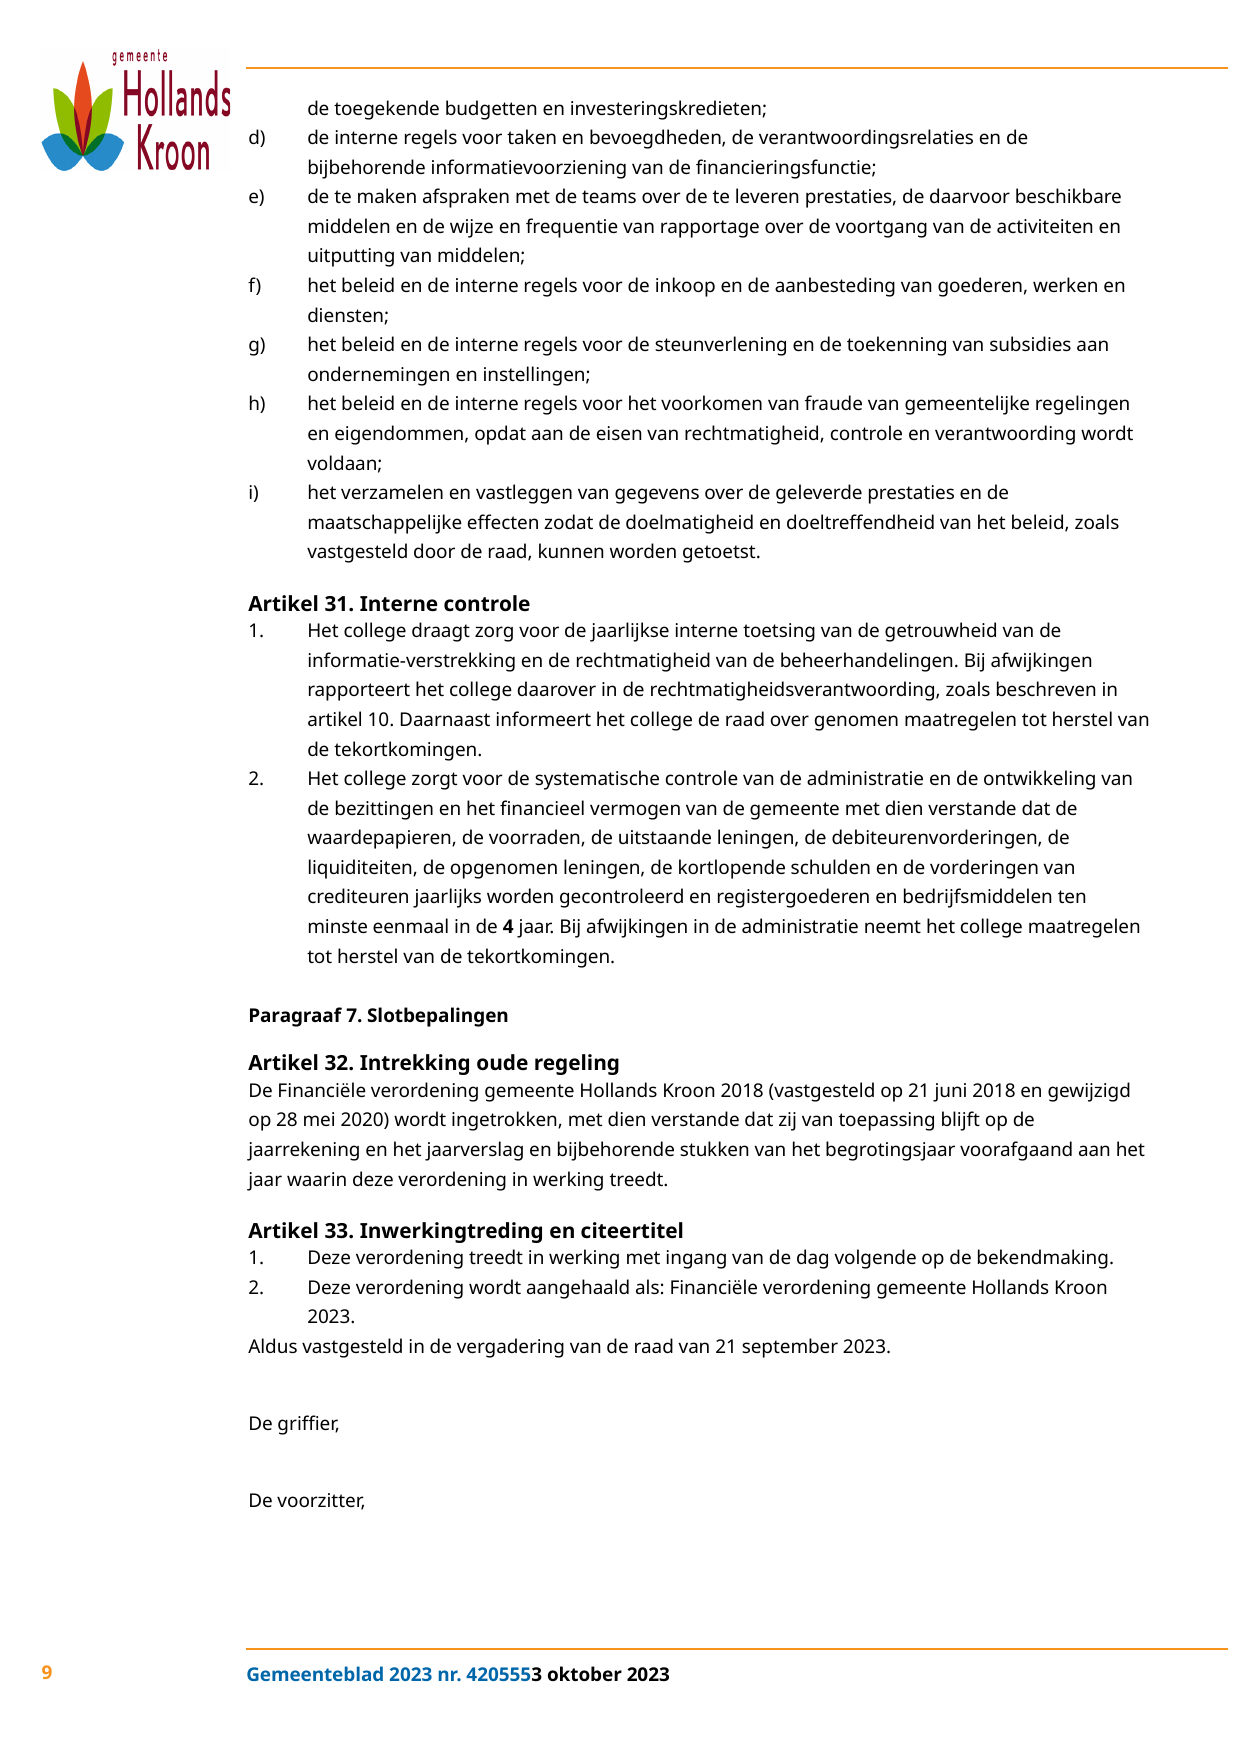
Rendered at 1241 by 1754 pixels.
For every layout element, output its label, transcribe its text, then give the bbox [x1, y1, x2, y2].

text De Financiële verordening gemeente Hollands Kroon 2018 (vastgesteld op 21 juni 2018 en gewijzigd op 28 mei 2020) wordt ingetrokken, met dien verstande dat zij van toepassing blijft op de jaarrekening en het jaarverslag en bijbehorende stukken van het begrotingsjaar voorafgaand aan het jaar waarin deze verordening in werking treedt. [248, 1077, 1152, 1191]
list Deze verordening wordt aangehaald als: Financiële verordening gemeente Hollands Kroon 2023. [248, 1274, 1152, 1329]
list de toegekende budgetten en investeringskredieten; [248, 95, 1152, 121]
text Aldus vastgesteld in de vergadering van de raad van 21 september 2023. [248, 1333, 1152, 1359]
list de te maken afspraken met de teams over de te leveren prestaties, de daarvoor beschikbare middelen en de wijze en frequentie van rapportage over de voortgang van de activiteiten en uitputting van middelen; [248, 183, 1152, 268]
list de interne regels voor taken en bevoegdheden, de verantwoordingsrelaties en de bijbehorende informatievoorziening van de financieringsfunctie; [248, 124, 1152, 180]
text Paragraaf 7. Slotbepalingen [248, 1002, 1152, 1028]
list Het college zorgt voor de systematische controle van de administratie en de ontwikkeling van de bezittingen en het financieel vermogen van de gemeente met dien verstande dat de waardepapieren, de voorraden, de uitstaande leningen, de debiteurenvorderingen, de liquiditeiten, de opgenomen leningen, de kortlopende schulden en de vorderingen van crediteuren jaarlijks worden gecontroleerd en registergoederen en bedrijfsmiddelen ten minste eenmaal in de 4 jaar. Bij afwijkingen in de administratie neemt het college maatregelen tot herstel van de tekortkomingen. [248, 765, 1152, 968]
text Artikel 33. Inwerkingtreding en citeertitel [248, 1216, 1152, 1244]
list het verzamelen en vastleggen van gegevens over de geleverde prestaties en de maatschappelijke effecten zodat de doelmatigheid en doeltreffendheid van het beleid, zoals vastgesteld door de raad, kunnen worden getoetst. [248, 479, 1152, 564]
text Artikel 32. Intrekking oude regeling [248, 1048, 1152, 1077]
list het beleid en de interne regels voor de steunverlening en de toekenning van subsidies aan ondernemingen en instellingen; [248, 331, 1152, 387]
list Deze verordening treedt in werking met ingang van de dag volgende op de bekendmaking. [248, 1244, 1152, 1270]
text De voorzitter, [248, 1488, 1152, 1513]
list het beleid en de interne regels voor het voorkomen van fraude van gemeentelijke regelingen en eigendommen, opdat aan de eisen van rechtmatigheid, controle en verantwoording wordt voldaan; [248, 391, 1152, 476]
picture [41, 47, 231, 172]
text De griffier, [248, 1411, 1152, 1436]
list Het college draagt zorg voor de jaarlijkse interne toetsing van de getrouwheid van de informatie-verstrekking en de rechtmatigheid van de beheerhandelingen. Bij afwijkingen rapporteert het college daarover in de rechtmatigheidsverantwoording, zoals beschreven in artikel 10. Daarnaast informeert het college de raad over genomen maatregelen tot herstel van de tekortkomingen. [248, 617, 1152, 761]
list het beleid en de interne regels voor de inkoop en de aanbesteding van goederen, werken en diensten; [248, 272, 1152, 328]
text Artikel 31. Interne controle [248, 589, 1152, 617]
